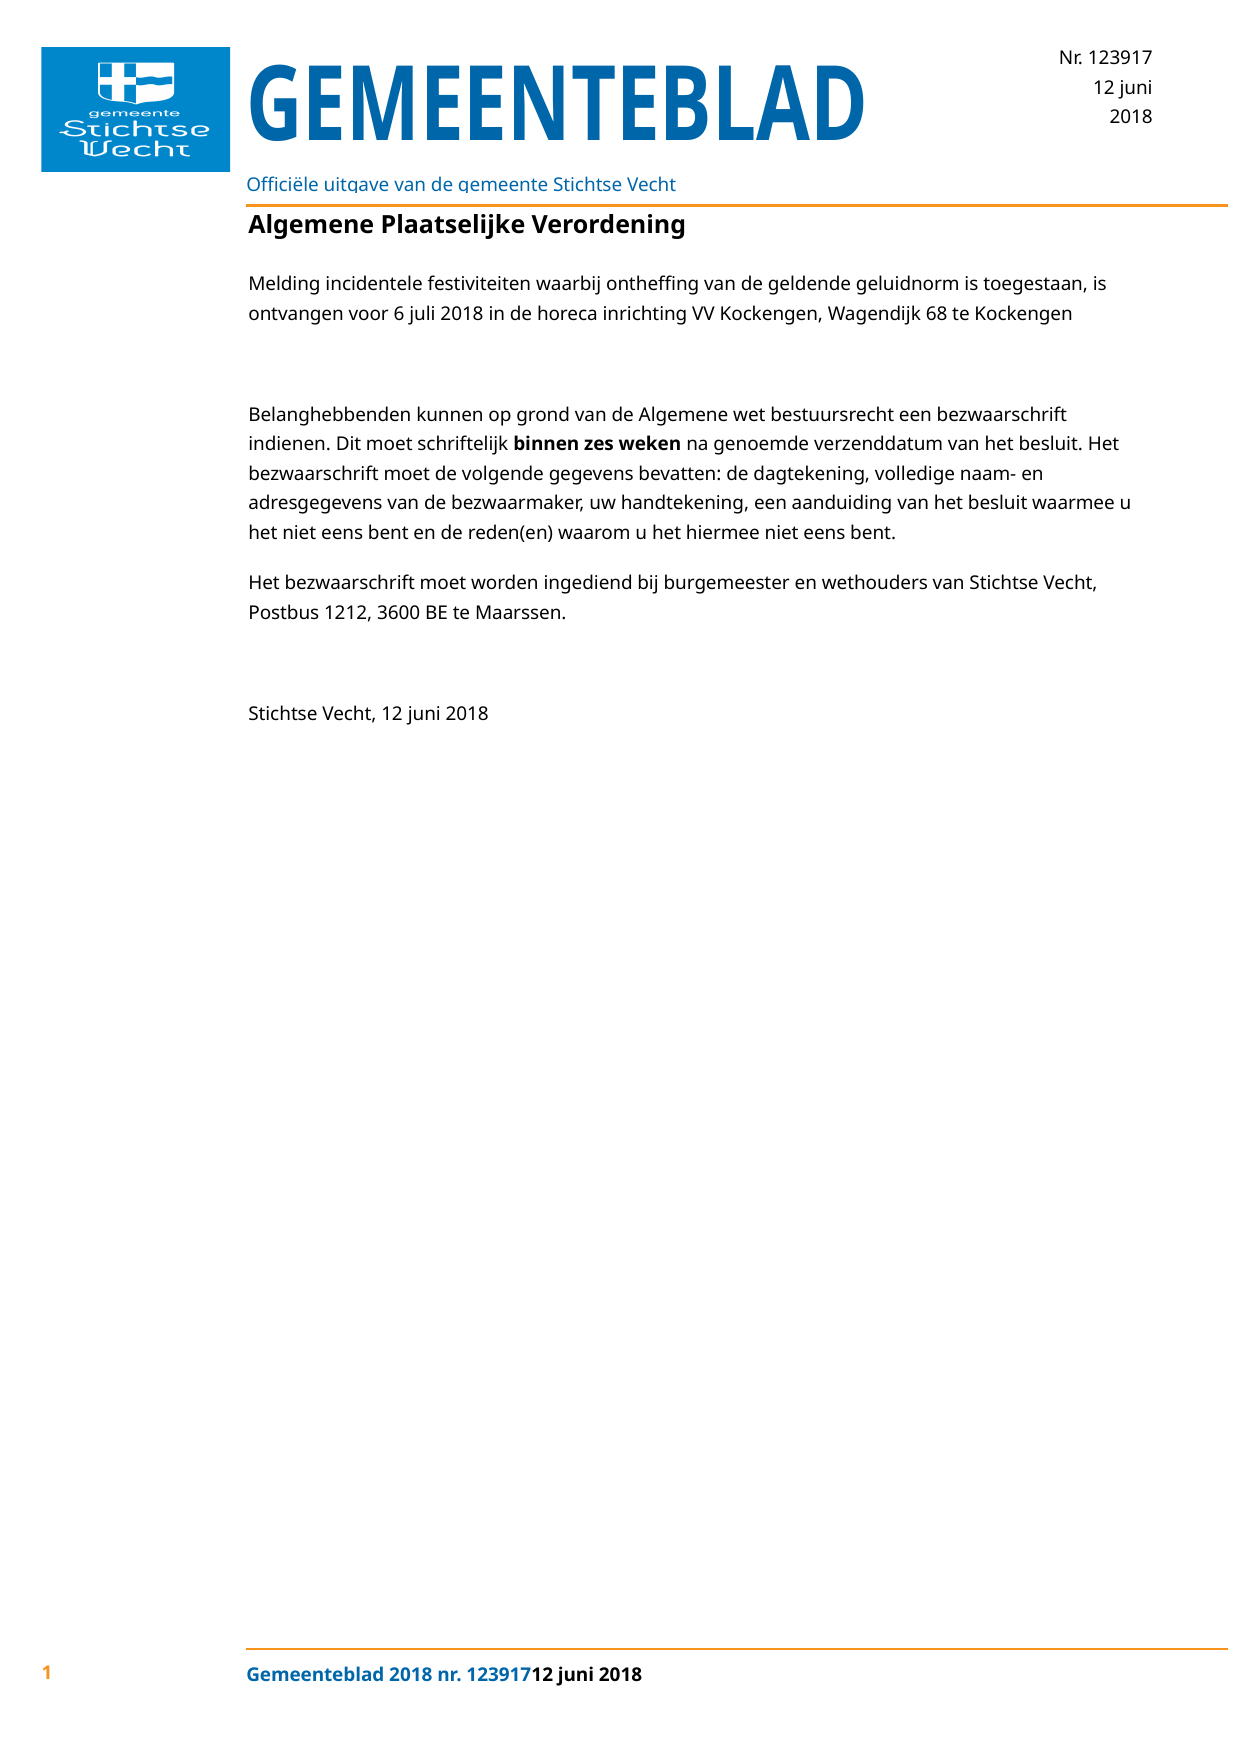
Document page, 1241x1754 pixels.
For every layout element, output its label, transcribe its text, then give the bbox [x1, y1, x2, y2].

picture [99, 63, 135, 101]
picture [137, 63, 174, 103]
text Algemene Plaatselijke Verordening [248, 207, 1152, 241]
text Het bezwaarschrift moet worden ingediend bij burgemeester en wethouders van Stichtse Vecht, Postbus 1212, 3600 BE te Maarssen. [248, 569, 1152, 625]
text Belanghebbenden kunnen op grond van de Algemene wet bestuursrecht een bezwaarschrift indienen. Dit moet schriftelijk binnen zes weken na genoemde verzenddatum van het besluit. Het bezwaarschrift moet de volgende gegevens bevatten: de dagtekening, volledige naam- en adresgegevens van de bezwaarmaker, uw handtekening, een aanduiding van het besluit waarmee u het niet eens bent en de reden(en) waarom u het hiermee niet eens bent. [248, 401, 1152, 545]
text Stichtse Vecht, 12 juni 2018 [248, 700, 1152, 726]
text Melding incidentele festiviteiten waarbij ontheffing van de geldende geluidnorm is toegestaan, is ontvangen voor 6 juli 2018 in de horeca inrichting VV Kockengen, Wagendijk 68 te Kockengen [248, 270, 1152, 326]
